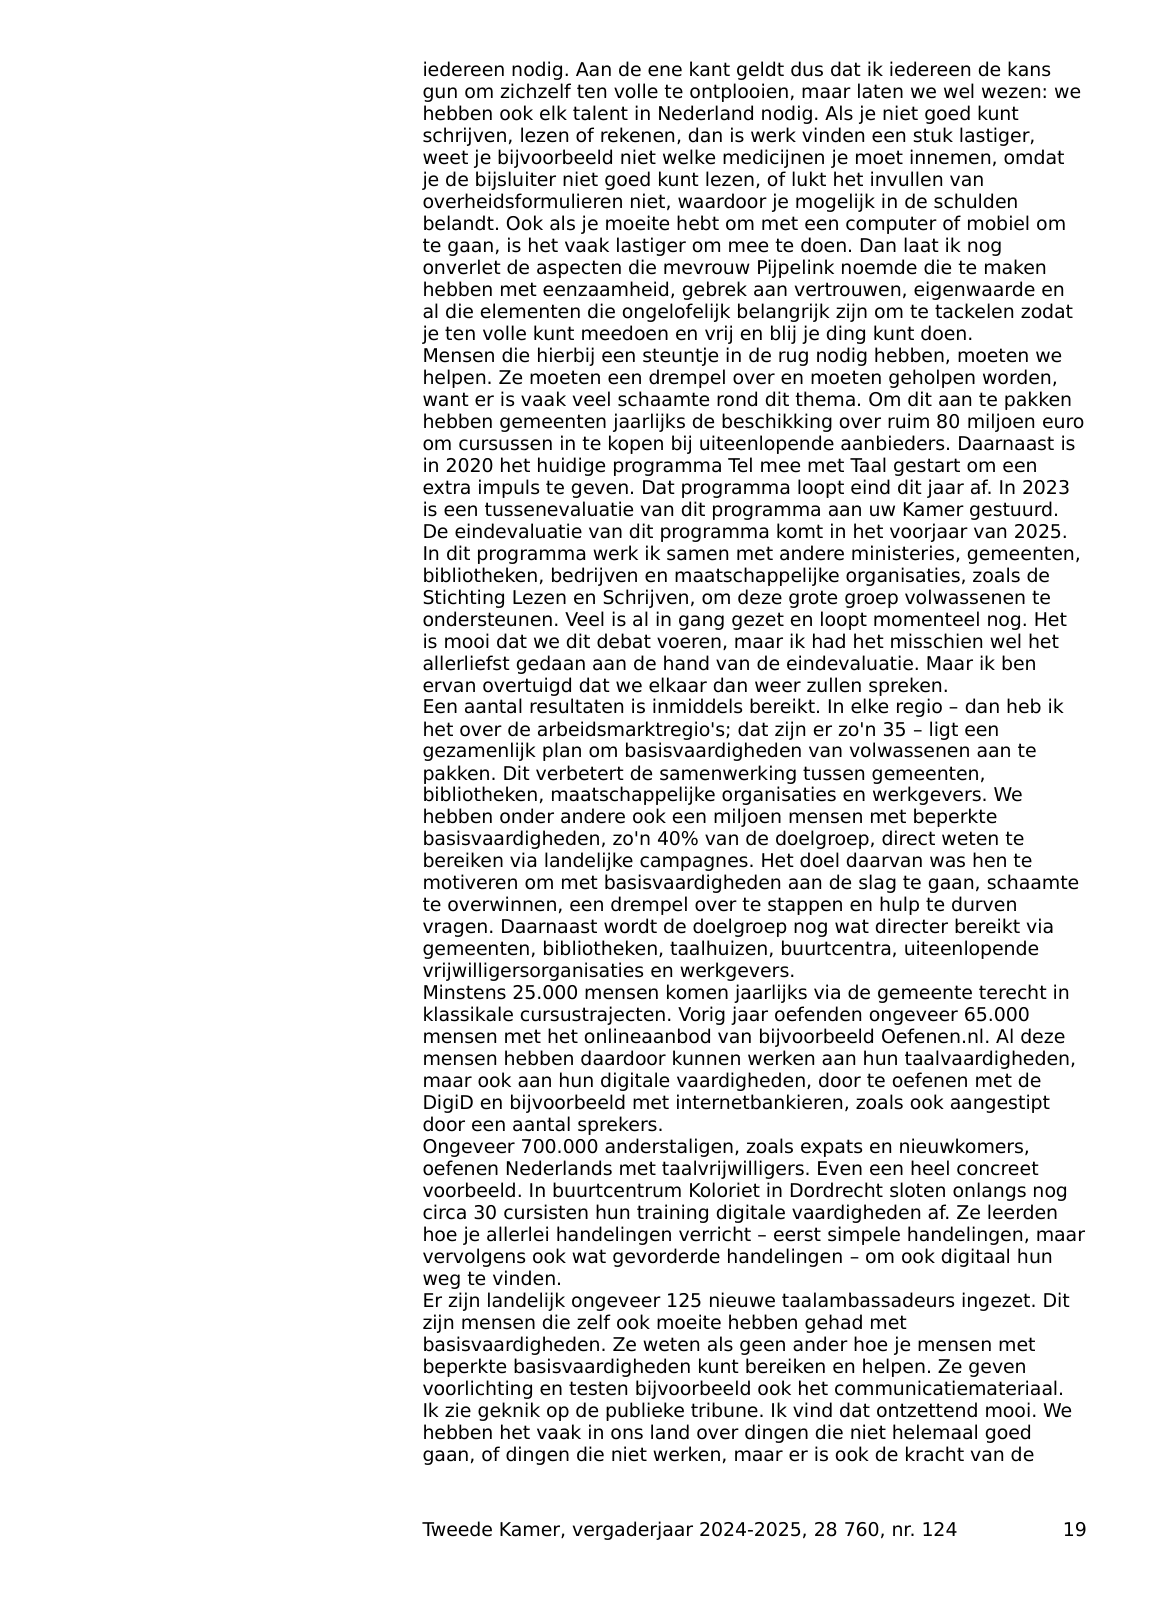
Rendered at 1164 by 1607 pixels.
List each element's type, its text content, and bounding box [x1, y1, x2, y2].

text Minstens 25.000 mensen komen jaarlijks via de gemeente terecht in klassikale cursustrajecten. Vorig jaar oefenden ongeveer 65.000 mensen met het onlineaanbod van bijvoorbeeld Oefenen.nl. Al deze mensen hebben daardoor kunnen werken aan hun taalvaardigheden, maar ook aan hun digitale vaardigheden, door te oefenen met de DigiD en bijvoorbeeld met internetbankieren, zoals ook aangestipt door een aantal sprekers. [422, 982, 1087, 1136]
text Mensen die hierbij een steuntje in de rug nodig hebben, moeten we helpen. Ze moeten een drempel over en moeten geholpen worden, want er is vaak veel schaamte rond dit thema. Om dit aan te pakken hebben gemeenten jaarlijks de beschikking over ruim 80 miljoen euro om cursussen in te kopen bij uiteenlopende aanbieders. Daarnaast is in 2020 het huidige programma Tel mee met Taal gestart om een extra impuls te geven. Dat programma loopt eind dit jaar af. In 2023 is een tussenevaluatie van dit programma aan uw Kamer gestuurd. De eindevaluatie van dit programma komt in het voorjaar van 2025. In dit programma werk ik samen met andere ministeries, gemeenten, bibliotheken, bedrijven en maatschappelijke organisaties, zoals de Stichting Lezen en Schrijven, om deze grote groep volwassenen te ondersteunen. Veel is al in gang gezet en loopt momenteel nog. Het is mooi dat we dit debat voeren, maar ik had het misschien wel het allerliefst gedaan aan de hand van de eindevaluatie. Maar ik ben ervan overtuigd dat we elkaar dan weer zullen spreken. [422, 345, 1087, 696]
text Er zijn landelijk ongeveer 125 nieuwe taalambassadeurs ingezet. Dit zijn mensen die zelf ook moeite hebben gehad met basisvaardigheden. Ze weten als geen ander hoe je mensen met beperkte basisvaardigheden kunt bereiken en helpen. Ze geven voorlichting en testen bijvoorbeeld ook het communicatiemateriaal. Ik zie geknik op de publieke tribune. Ik vind dat ontzettend mooi. We hebben het vaak in ons land over dingen die niet helemaal goed gaan, of dingen die niet werken, maar er is ook de kracht van de [422, 1290, 1087, 1466]
text Een aantal resultaten is inmiddels bereikt. In elke regio – dan heb ik het over de arbeidsmarktregio's; dat zijn er zo'n 35 – ligt een gezamenlijk plan om basisvaardigheden van volwassenen aan te pakken. Dit verbetert de samenwerking tussen gemeenten, bibliotheken, maatschappelijke organisaties en werkgevers. We hebben onder andere ook een miljoen mensen met beperkte basisvaardigheden, zo'n 40% van de doelgroep, direct weten te bereiken via landelijke campagnes. Het doel daarvan was hen te motiveren om met basisvaardigheden aan de slag te gaan, schaamte te overwinnen, een drempel over te stappen en hulp te durven vragen. Daarnaast wordt de doelgroep nog wat directer bereikt via gemeenten, bibliotheken, taalhuizen, buurtcentra, uiteenlopende vrijwilligersorganisaties en werkgevers. [422, 696, 1087, 982]
text iedereen nodig. Aan de ene kant geldt dus dat ik iedereen de kans gun om zichzelf ten volle te ontplooien, maar laten we wel wezen: we hebben ook elk talent in Nederland nodig. Als je niet goed kunt schrijven, lezen of rekenen, dan is werk vinden een stuk lastiger, weet je bijvoorbeeld niet welke medicijnen je moet innemen, omdat je de bijsluiter niet goed kunt lezen, of lukt het invullen van overheidsformulieren niet, waardoor je mogelijk in de schulden belandt. Ook als je moeite hebt om met een computer of mobiel om te gaan, is het vaak lastiger om mee te doen. Dan laat ik nog onverlet de aspecten die mevrouw Pijpelink noemde die te maken hebben met eenzaamheid, gebrek aan vertrouwen, eigenwaarde en al die elementen die ongelofelijk belangrijk zijn om te tackelen zodat je ten volle kunt meedoen en vrij en blij je ding kunt doen. [422, 59, 1087, 345]
text Ongeveer 700.000 anderstaligen, zoals expats en nieuwkomers, oefenen Nederlands met taalvrijwilligers. Even een heel concreet voorbeeld. In buurtcentrum Koloriet in Dordrecht sloten onlangs nog circa 30 cursisten hun training digitale vaardigheden af. Ze leerden hoe je allerlei handelingen verricht – eerst simpele handelingen, maar vervolgens ook wat gevorderde handelingen – om ook digitaal hun weg te vinden. [422, 1136, 1087, 1290]
